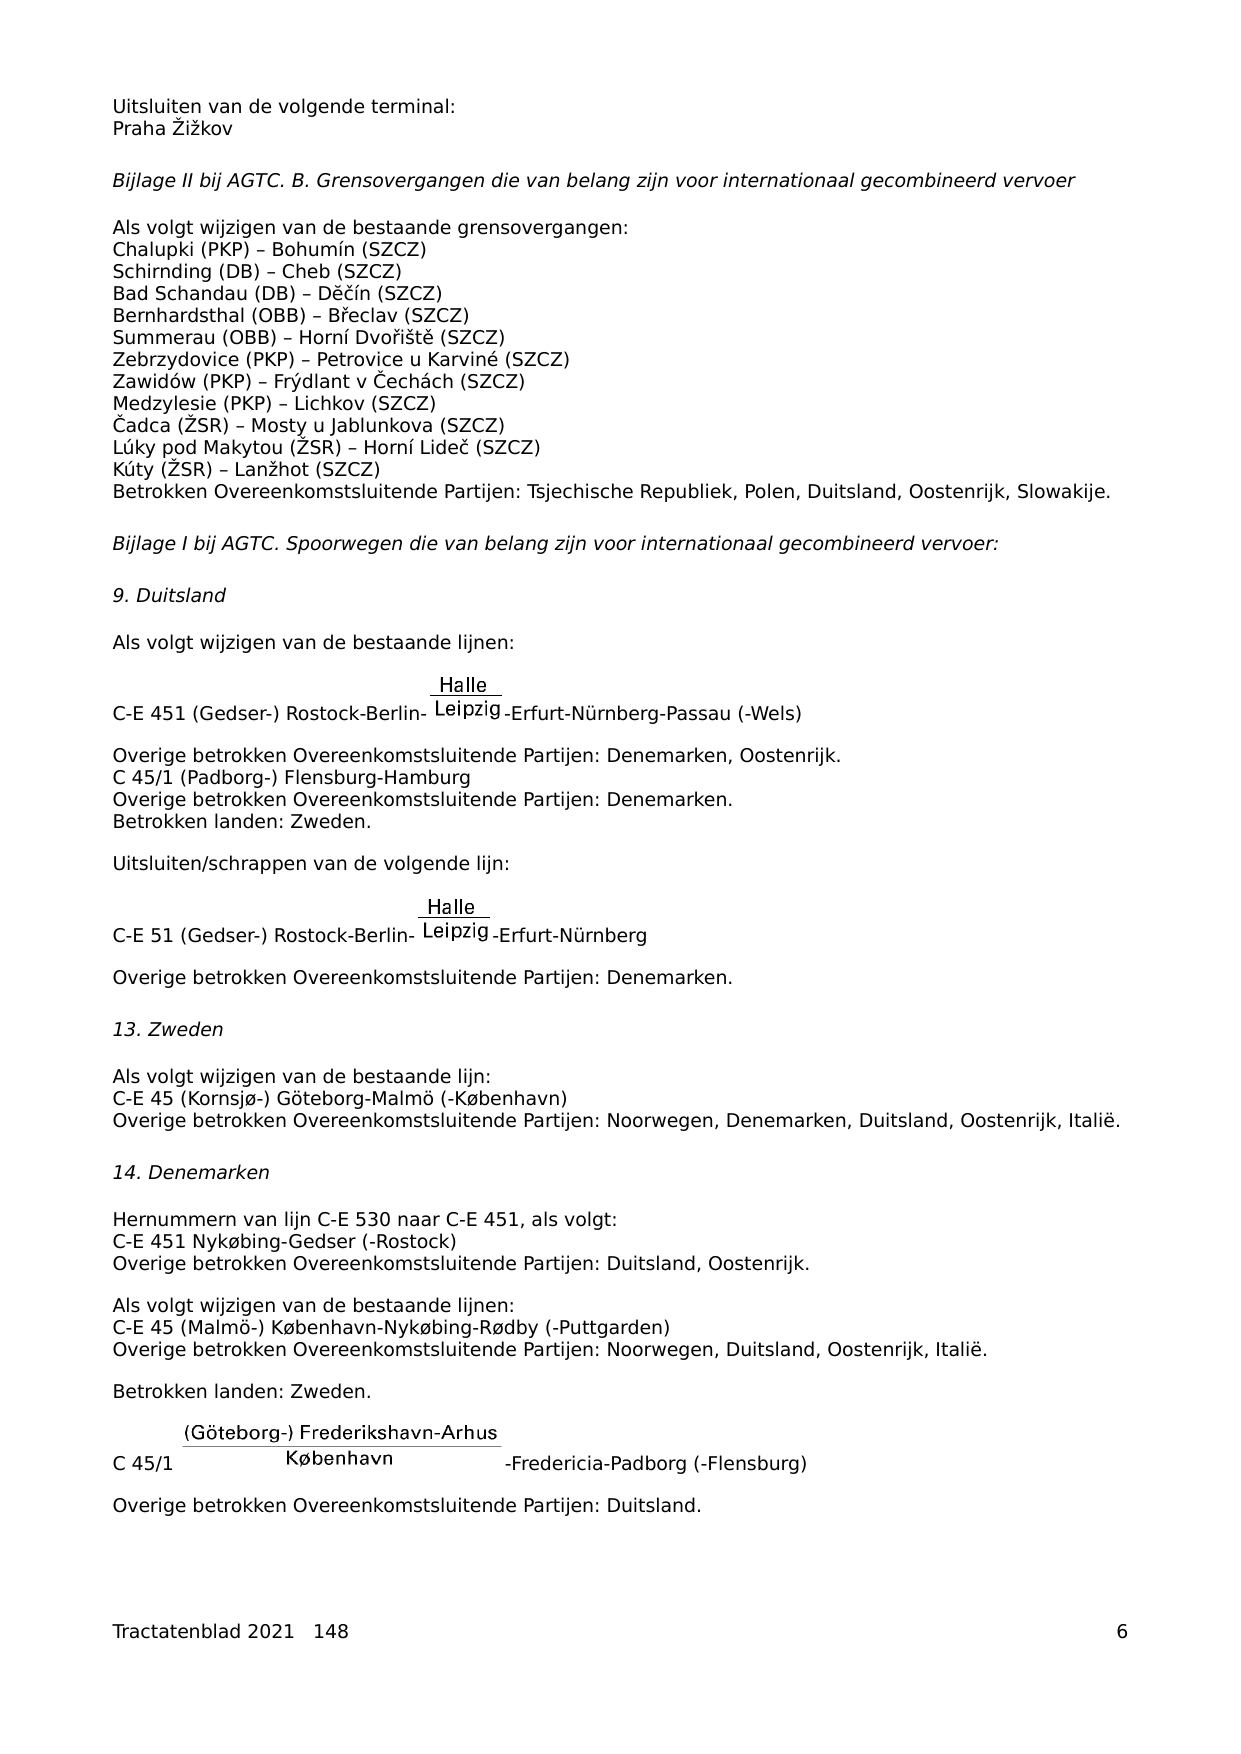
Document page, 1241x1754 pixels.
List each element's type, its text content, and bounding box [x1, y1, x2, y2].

text Uitsluiten/schrappen van de volgende lijn: [112, 853, 1128, 875]
subtitle 14. Denemarken [112, 1162, 1128, 1184]
text Overige betrokken Overeenkomstsluitende Partijen: Denemarken. [112, 789, 1128, 811]
text Bad Schandau (DB) – Dĕčín (SZCZ) [112, 283, 1128, 305]
text C-E 45 (Kornsjø-) Göteborg-Malmö (-København) [112, 1088, 1128, 1110]
text Als volgt wijzigen van de bestaande lijnen: [112, 632, 1128, 653]
text C-E 51 (Gedser-) Rostock-Berlin--Erfurt-Nürnberg [112, 895, 1128, 947]
text Zebrzydovice (PKP) – Petrovice u Karviné (SZCZ) [112, 349, 1128, 371]
text Chalupki (PKP) – Bohumín (SZCZ) [112, 239, 1128, 261]
text C 45/1 -Fredericia-Padborg (-Flensburg) [112, 1423, 1128, 1474]
subtitle 9. Duitsland [112, 584, 1128, 607]
text Kúty (ŽSR) – Lanžhot (SZCZ) [112, 459, 1128, 481]
picture [427, 673, 504, 721]
text Schirnding (DB) – Cheb (SZCZ) [112, 261, 1128, 283]
text C 45/1 (Padborg-) Flensburg-Hamburg [112, 767, 1128, 789]
text Overige betrokken Overeenkomstsluitende Partijen: Noorwegen, Duitsland, Oostenrijk, Italië. [112, 1339, 1128, 1361]
text Praha Žižkov [112, 118, 1128, 140]
text C-E 451 (Gedser-) Rostock-Berlin--Erfurt-Nürnberg-Passau (-Wels) [112, 673, 1128, 725]
text Overige betrokken Overeenkomstsluitende Partijen: Duitsland, Oostenrijk. [112, 1253, 1128, 1275]
subtitle Bijlage I bij AGTC. Spoorwegen die van belang zijn voor internationaal gecombineerd vervoer: [112, 533, 1128, 554]
text Betrokken landen: Zweden. [112, 811, 1128, 833]
text Bernhardsthal (OBB) – Břeclav (SZCZ) [112, 305, 1128, 327]
text Čadca (ŽSR) – Mosty u Jablunkova (SZCZ) [112, 415, 1128, 437]
text Medzylesie (PKP) – Lichkov (SZCZ) [112, 393, 1128, 415]
text Overige betrokken Overeenkomstsluitende Partijen: Duitsland. [112, 1494, 1128, 1516]
text Als volgt wijzigen van de bestaande lijnen: [112, 1295, 1128, 1317]
text Summerau (OBB) – Horní Dvořiště (SZCZ) [112, 327, 1128, 349]
subtitle 13. Zweden [112, 1019, 1128, 1041]
text Zawidów (PKP) – Frýdlant v Čechách (SZCZ) [112, 371, 1128, 393]
text Als volgt wijzigen van de bestaande lijn: [112, 1066, 1128, 1088]
text C-E 45 (Malmö-) København-Nykøbing-Rødby (-Puttgarden) [112, 1317, 1128, 1339]
picture [415, 895, 492, 943]
subtitle Bijlage II bij AGTC. B. Grensovergangen die van belang zijn voor internationaal gecombineerd vervoer [112, 170, 1128, 192]
text Overige betrokken Overeenkomstsluitende Partijen: Noorwegen, Denemarken, Duitsland, Oostenrijk, Italië. [112, 1110, 1128, 1132]
text C-E 451 Nykøbing-Gedser (-Rostock) [112, 1231, 1128, 1253]
picture [179, 1422, 505, 1470]
text Betrokken Overeenkomstsluitende Partijen: Tsjechische Republiek, Polen, Duitsland, Oostenrijk, Slowakije. [112, 481, 1128, 503]
text Overige betrokken Overeenkomstsluitende Partijen: Denemarken, Oostenrijk. [112, 745, 1128, 767]
text Overige betrokken Overeenkomstsluitende Partijen: Denemarken. [112, 967, 1128, 989]
text Hernummern van lijn C-E 530 naar C-E 451, als volgt: [112, 1209, 1128, 1231]
text Lúky pod Makytou (ŽSR) – Horní Lideč (SZCZ) [112, 437, 1128, 459]
text Betrokken landen: Zweden. [112, 1381, 1128, 1403]
text Als volgt wijzigen van de bestaande grensovergangen: [112, 217, 1128, 239]
text Uitsluiten van de volgende terminal: [112, 96, 1128, 118]
